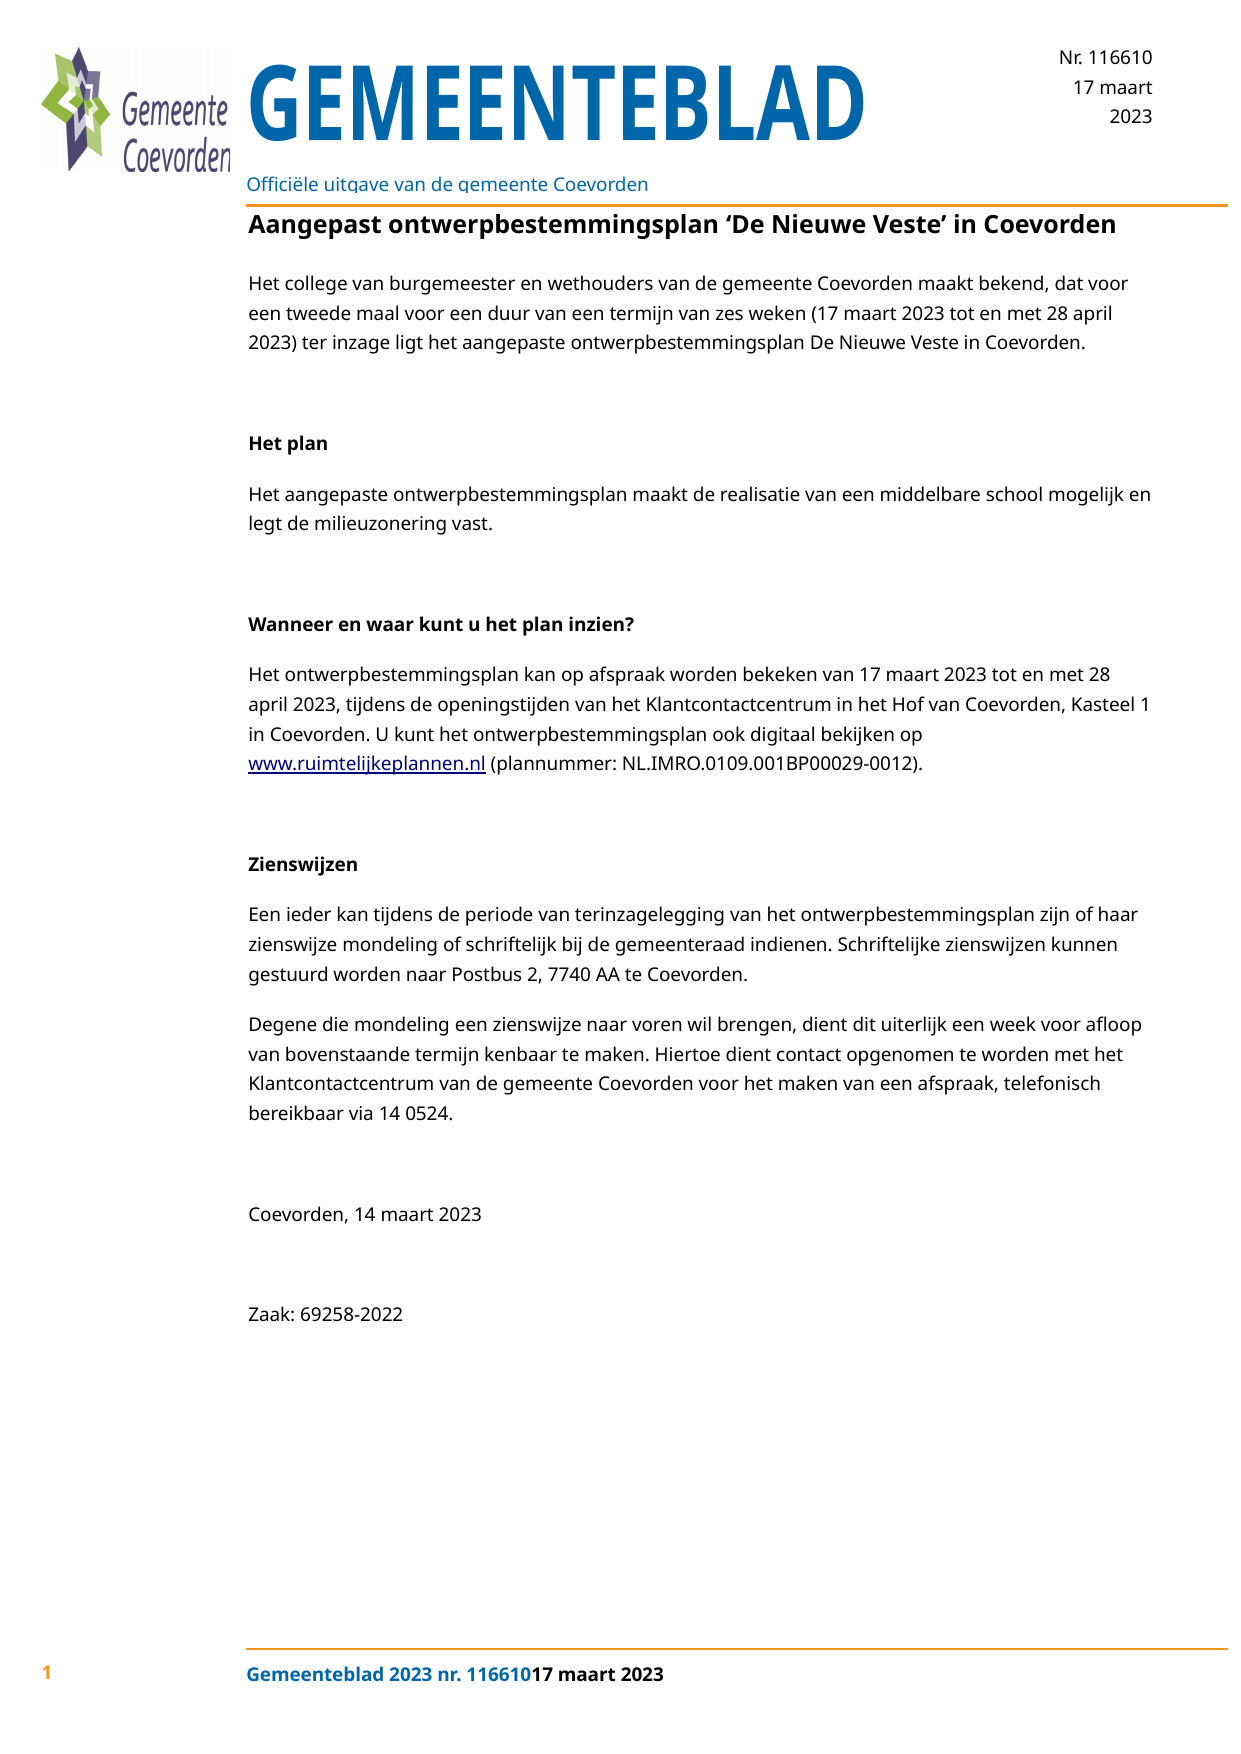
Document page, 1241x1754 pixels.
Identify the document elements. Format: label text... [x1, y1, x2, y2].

text Coevorden, 14 maart 2023 [248, 1201, 1152, 1226]
text Het aangepaste ontwerpbestemmingsplan maakt de realisatie van een middelbare school mogelijk en legt de milieuzonering vast. [248, 481, 1152, 536]
text Het ontwerpbestemmingsplan kan op afspraak worden bekeken van 17 maart 2023 tot en met 28 april 2023, tijdens de openingstijden van het Klantcontactcentrum in het Hof van Coevorden, Kasteel 1 in Coevorden. U kunt het ontwerpbestemmingsplan ook digitaal bekijken op www.ruimtelijkeplannen.nl (plannummer: NL.IMRO.0109.001BP00029-0012). [248, 662, 1152, 776]
text Degene die mondeling een zienswijze naar voren wil brengen, dient dit uiterlijk een week voor afloop van bovenstaande termijn kenbaar te maken. Hiertoe dient contact opgenomen te worden met het Klantcontactcentrum van de gemeente Coevorden voor het maken van een afspraak, telefonisch bereikbaar via 14 0524. [248, 1011, 1152, 1126]
text Zienswijzen [248, 851, 1152, 877]
text Het plan [248, 430, 1152, 456]
text Het college van burgemeester en wethouders van de gemeente Coevorden maakt bekend, dat voor een tweede maal voor een duur van een termijn van zes weken (17 maart 2023 tot en met 28 april 2023) ter inzage ligt het aangepaste ontwerpbestemmingsplan De Nieuwe Veste in Coevorden. [248, 270, 1152, 355]
text Wanneer en waar kunt u het plan inzien? [248, 611, 1152, 637]
picture [41, 47, 231, 172]
text Zaak: 69258-2022 [248, 1302, 1152, 1327]
text Een ieder kan tijdens de periode van terinzagelegging van het ontwerpbestemmingsplan zijn of haar zienswijze mondeling of schriftelijk bij de gemeenteraad indienen. Schriftelijke zienswijzen kunnen gestuurd worden naar Postbus 2, 7740 AA te Coevorden. [248, 902, 1152, 986]
text Aangepast ontwerpbestemmingsplan ‘De Nieuwe Veste’ in Coevorden [248, 207, 1152, 241]
